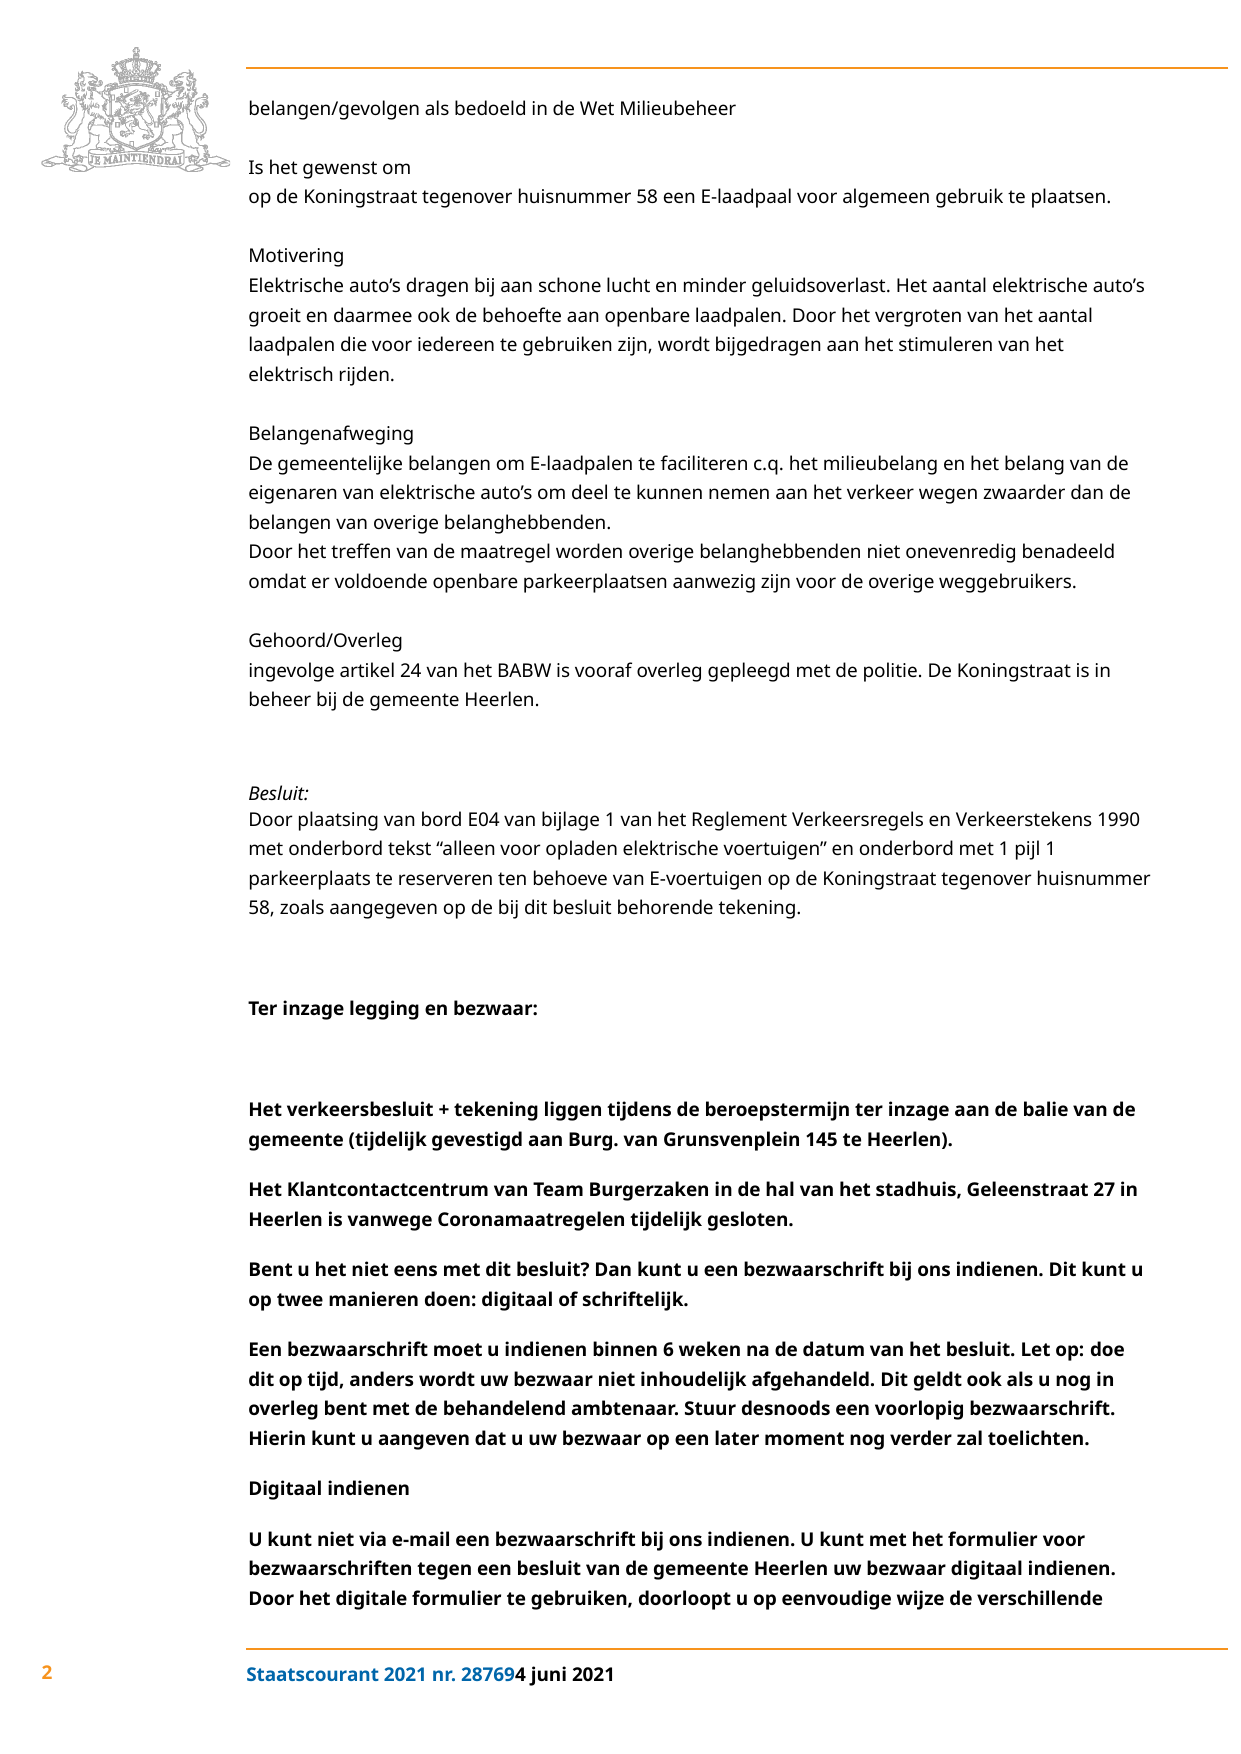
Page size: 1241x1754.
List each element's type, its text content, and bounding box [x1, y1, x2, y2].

text Bent u het niet eens met dit besluit? Dan kunt u een bezwaarschrift bij ons indienen. Dit kunt u op twee manieren doen: digitaal of schriftelijk. [248, 1256, 1152, 1311]
text Belangenafweging [248, 420, 1152, 446]
picture [41, 47, 231, 172]
text Motivering [248, 243, 1152, 268]
text De gemeentelijke belangen om E-laadpalen te faciliteren c.q. het milieubelang en het belang van de eigenaren van elektrische auto’s om deel te kunnen nemen aan het verkeer wegen zwaarder dan de belangen van overige belanghebbenden. [248, 450, 1152, 535]
text belangen/gevolgen als bedoeld in de Wet Milieubeheer [248, 95, 1152, 121]
text Is het gewenst om [248, 154, 1152, 180]
text ingevolge artikel 24 van het BABW is vooraf overleg gepleegd met de politie. De Koningstraat is in beheer bij de gemeente Heerlen. [248, 657, 1152, 712]
text Het Klantcontactcentrum van Team Burgerzaken in de hal van het stadhuis, Geleenstraat 27 in Heerlen is vanwege Coronamaatregelen tijdelijk gesloten. [248, 1176, 1152, 1231]
text U kunt niet via e-mail een bezwaarschrift bij ons indienen. U kunt met het formulier voor bezwaarschriften tegen een besluit van de gemeente Heerlen uw bezwaar digitaal indienen. Door het digitale formulier te gebruiken, doorloopt u op eenvoudige wijze de verschillende [248, 1526, 1152, 1611]
text Elektrische auto’s dragen bij aan schone lucht en minder geluidsoverlast. Het aantal elektrische auto’s groeit en daarmee ook de behoefte aan openbare laadpalen. Door het vergroten van het aantal laadpalen die voor iedereen te gebruiken zijn, wordt bijgedragen aan het stimuleren van het elektrisch rijden. [248, 272, 1152, 387]
text Door plaatsing van bord E04 van bijlage 1 van het Reglement Verkeersregels en Verkeerstekens 1990 met onderbord tekst “alleen voor opladen elektrische voertuigen” en onderbord met 1 pijl 1 parkeerplaats te reserveren ten behoeve van E-voertuigen op de Koningstraat tegenover huisnummer 58, zoals aangegeven op de bij dit besluit behorende tekening. [248, 806, 1152, 920]
text Digitaal indienen [248, 1475, 1152, 1501]
text Besluit: [248, 780, 1152, 806]
text Door het treffen van de maatregel worden overige belanghebbenden niet onevenredig benadeeld omdat er voldoende openbare parkeerplaatsen aanwezig zijn voor de overige weggebruikers. [248, 538, 1152, 594]
text Gehoord/Overleg [248, 627, 1152, 653]
text Het verkeersbesluit + tekening liggen tijdens de beroepstermijn ter inzage aan de balie van de gemeente (tijdelijk gevestigd aan Burg. van Grunsvenplein 145 te Heerlen). [248, 1096, 1152, 1151]
text Een bezwaarschrift moet u indienen binnen 6 weken na de datum van het besluit. Let op: doe dit op tijd, anders wordt uw bezwaar niet inhoudelijk afgehandeld. Dit geldt ook als u nog in overleg bent met de behandelend ambtenaar. Stuur desnoods een voorlopig bezwaarschrift. Hierin kunt u aangeven dat u uw bezwaar op een later moment nog verder zal toelichten. [248, 1336, 1152, 1451]
text Ter inzage legging en bezwaar: [248, 995, 1152, 1021]
text op de Koningstraat tegenover huisnummer 58 een E-laadpaal voor algemeen gebruik te plaatsen. [248, 183, 1152, 209]
